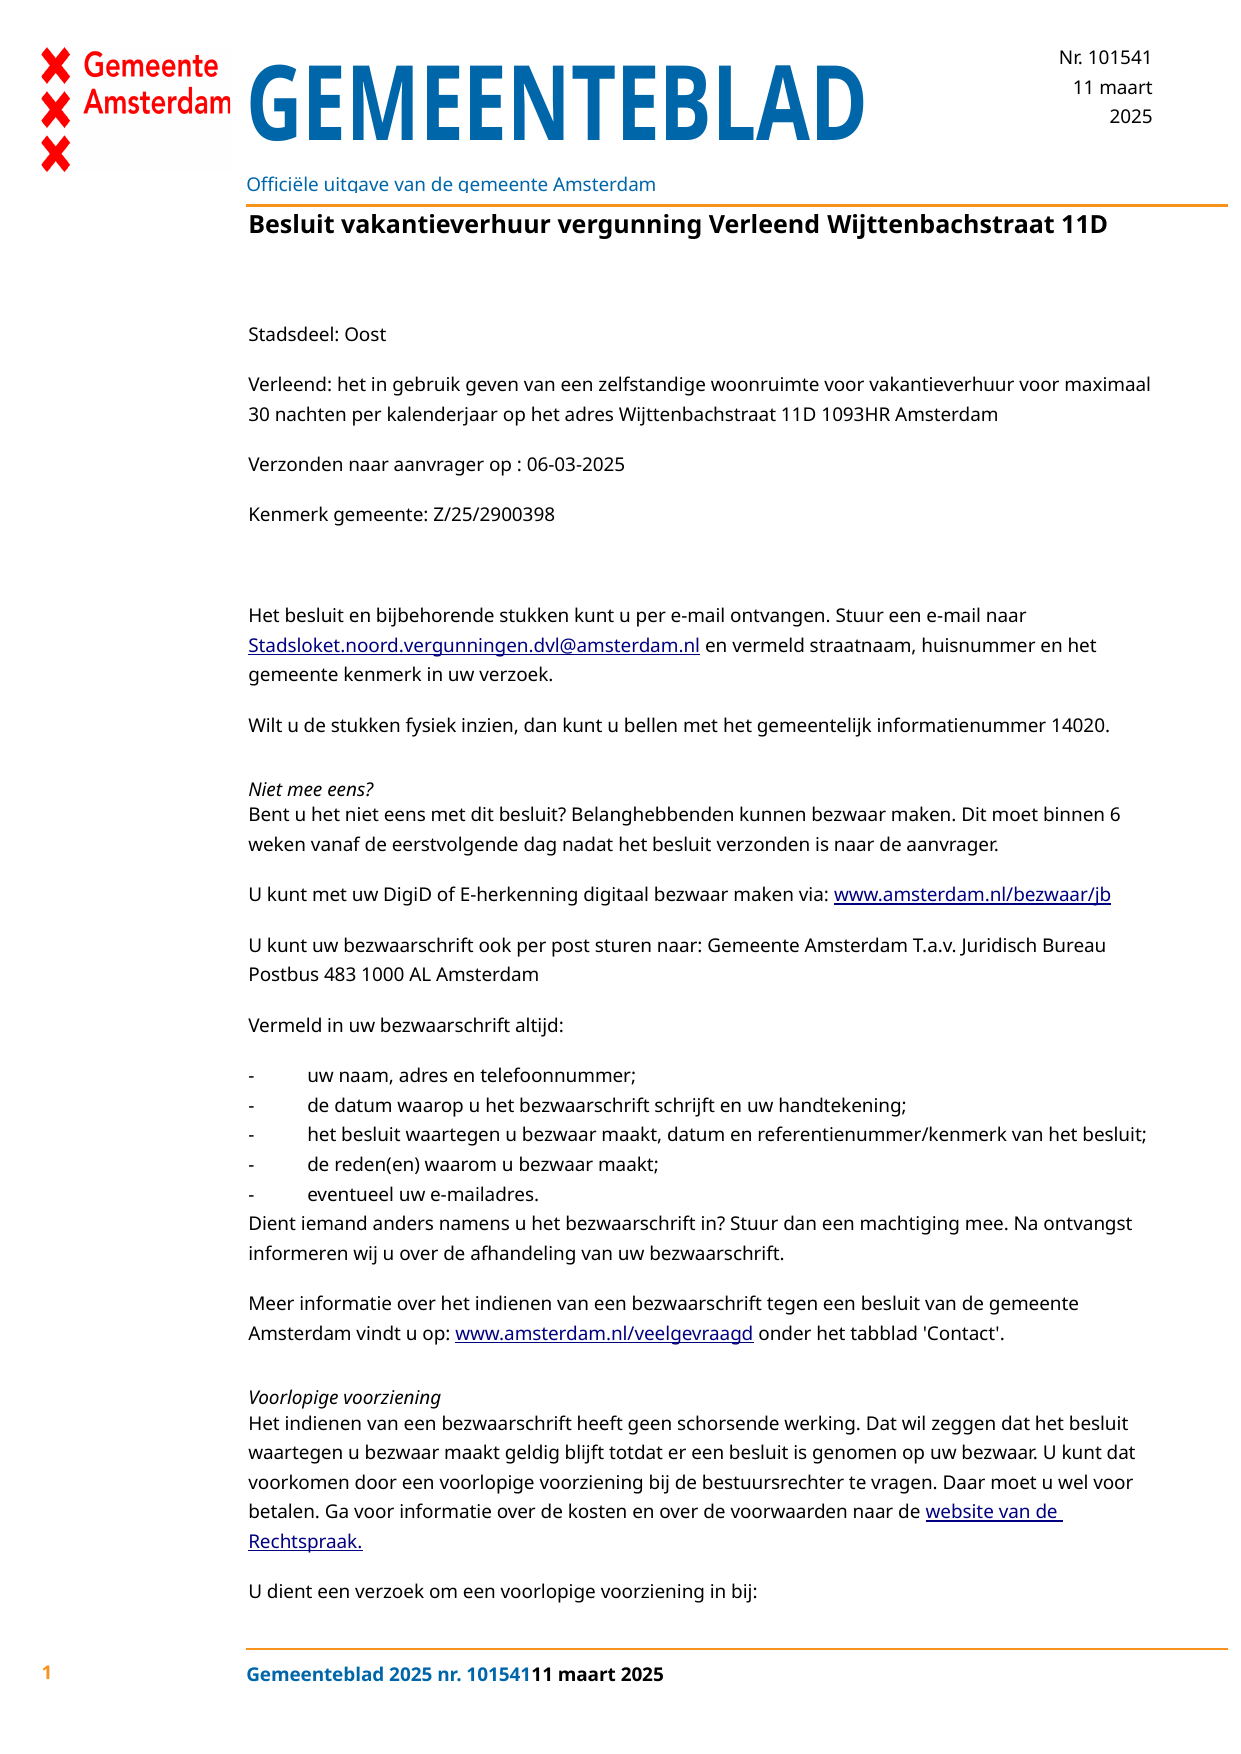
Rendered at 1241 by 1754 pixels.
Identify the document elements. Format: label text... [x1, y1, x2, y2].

text Meer informatie over het indienen van een bezwaarschrift tegen een besluit van de gemeente Amsterdam vindt u op: www.amsterdam.nl/veelgevraagd onder het tabblad 'Contact'. [248, 1290, 1152, 1346]
text Niet mee eens? [248, 776, 1152, 802]
list het besluit waartegen u bezwaar maakt, datum en referentienummer/kenmerk van het besluit; [248, 1122, 1152, 1147]
text Dient iemand anders namens u het bezwaarschrift in? Stuur dan een machtiging mee. Na ontvangst informeren wij u over de afhandeling van uw bezwaarschrift. [248, 1210, 1152, 1266]
text U kunt met uw DigiD of E-herkenning digitaal bezwaar maken via: www.amsterdam.nl/bezwaar/jb [248, 882, 1152, 907]
list de reden(en) waarom u bezwaar maakt; [248, 1151, 1152, 1177]
list uw naam, adres en telefoonnummer; [248, 1062, 1152, 1088]
text Kenmerk gemeente: Z/25/2900398 [248, 502, 1152, 527]
text Verleend: het in gebruik geven van een zelfstandige woonruimte voor vakantieverhuur voor maximaal 30 nachten per kalenderjaar op het adres Wijttenbachstraat 11D 1093HR Amsterdam [248, 371, 1152, 426]
list de datum waarop u het bezwaarschrift schrijft en uw handtekening; [248, 1092, 1152, 1118]
text Voorlopige voorziening [248, 1384, 1152, 1410]
list eventueel uw e-mailadres. [248, 1181, 1152, 1207]
text Het besluit en bijbehorende stukken kunt u per e-mail ontvangen. Stuur een e-mail naar Stadsloket.noord.vergunningen.dvl@amsterdam.nl en vermeld straatnaam, huisnummer en het gemeente kenmerk in uw verzoek. [248, 602, 1152, 687]
text U dient een verzoek om een voorlopige voorziening in bij: [248, 1578, 1152, 1604]
text Bent u het niet eens met dit besluit? Belanghebbenden kunnen bezwaar maken. Dit moet binnen 6 weken vanaf de eerstvolgende dag nadat het besluit verzonden is naar de aanvrager. [248, 802, 1152, 857]
text Besluit vakantieverhuur vergunning Verleend Wijttenbachstraat 11D [248, 207, 1152, 241]
text U kunt uw bezwaarschrift ook per post sturen naar: Gemeente Amsterdam T.a.v. Juridisch Bureau Postbus 483 1000 AL Amsterdam [248, 932, 1152, 987]
text Vermeld in uw bezwaarschrift altijd: [248, 1012, 1152, 1038]
text Verzonden naar aanvrager op : 06-03-2025 [248, 451, 1152, 477]
text Stadsdeel: Oost [248, 321, 1152, 346]
text Het indienen van een bezwaarschrift heeft geen schorsende werking. Dat wil zeggen dat het besluit waartegen u bezwaar maakt geldig blijft totdat er een besluit is genomen op uw bezwaar. U kunt dat voorkomen door een voorlopige voorziening bij de bestuursrechter te vragen. Daar moet u wel voor betalen. Ga voor informatie over de kosten en over de voorwaarden naar de website van de Rechtspraak. [248, 1410, 1152, 1554]
text Wilt u de stukken fysiek inzien, dan kunt u bellen met het gemeentelijk informatienummer 14020. [248, 712, 1152, 738]
picture [41, 47, 231, 172]
